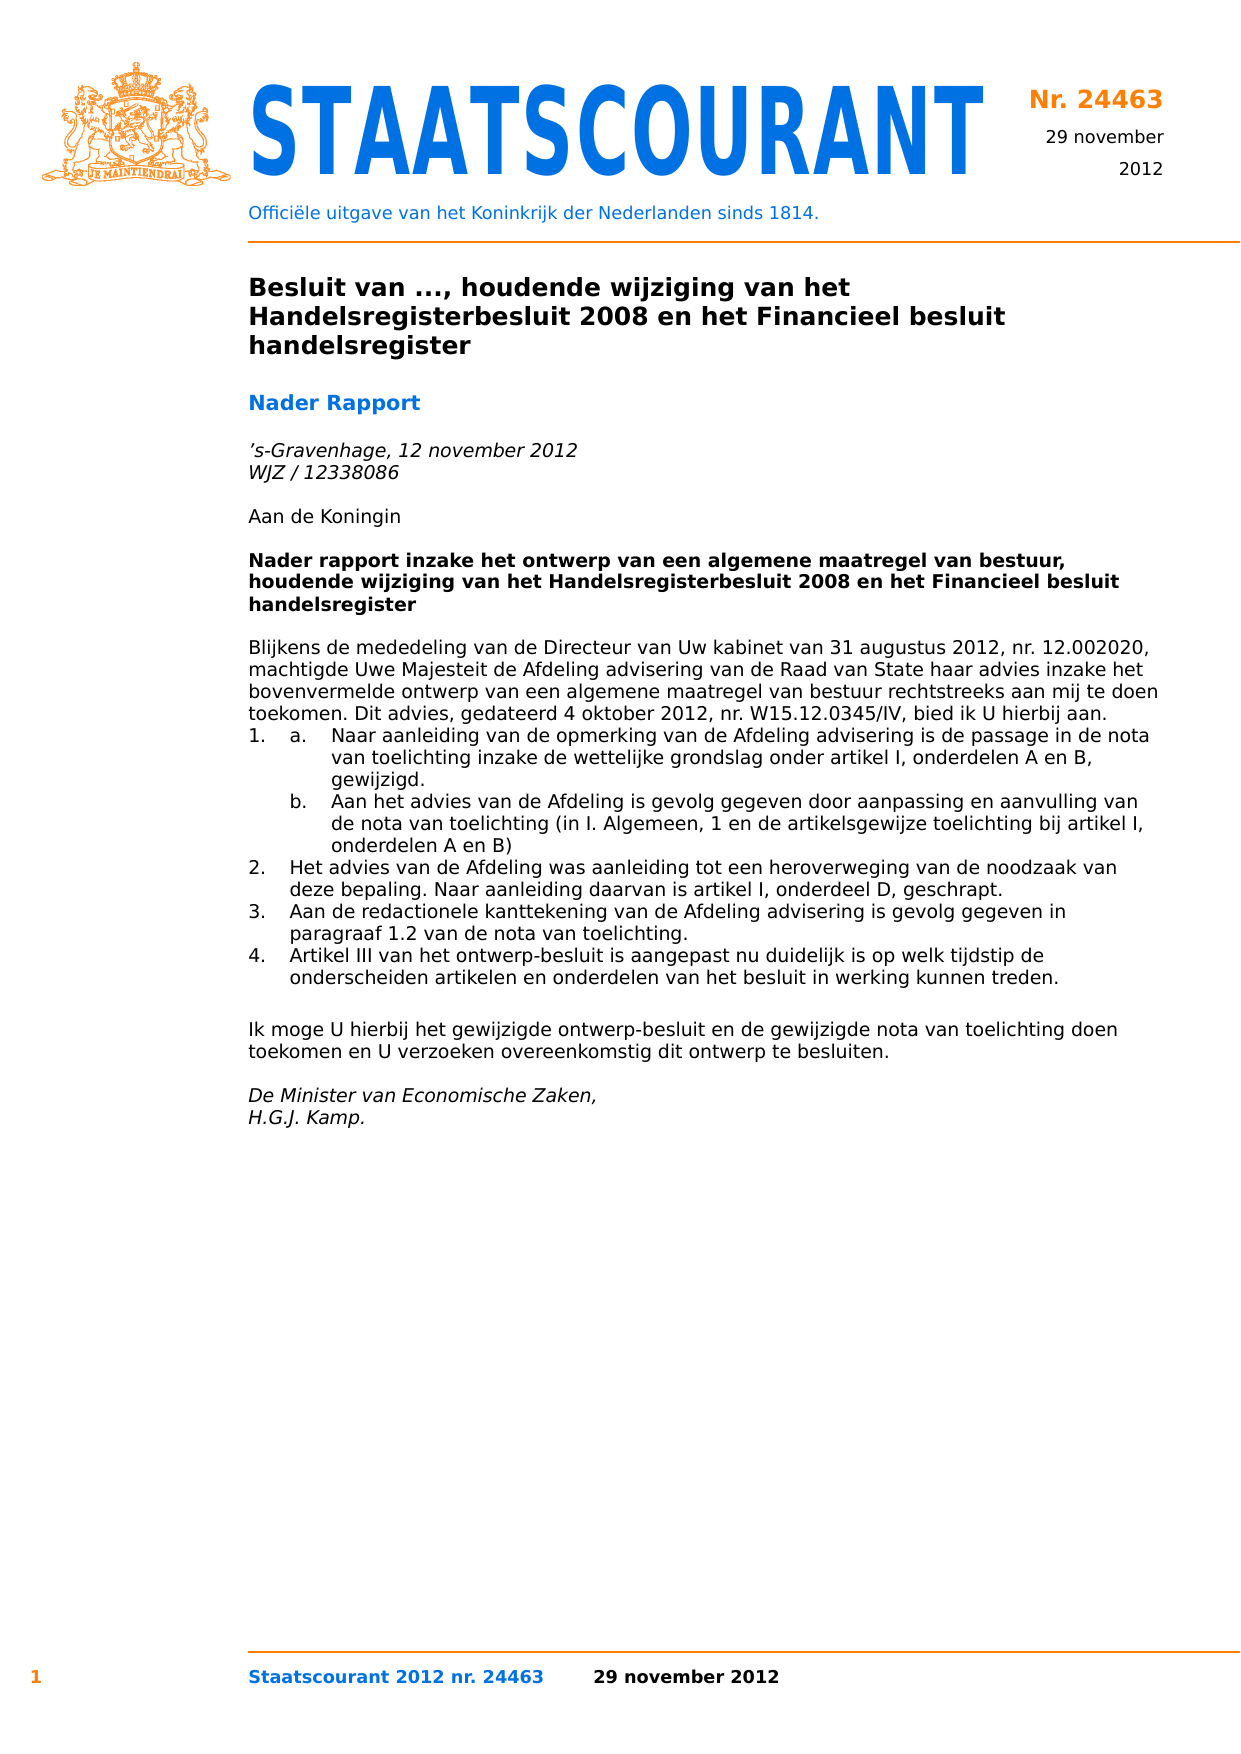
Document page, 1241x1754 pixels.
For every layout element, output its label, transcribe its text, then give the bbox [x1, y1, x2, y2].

table_cell 2012 [998, 153, 1240, 203]
text Nader rapport inzake het ontwerp van een algemene maatregel van bestuur, houdende wijziging van het Handelsregisterbesluit 2008 en het Financieel besluit handelsregister [248, 549, 1163, 615]
text 4. Artikel III van het ontwerp-besluit is aangepast nu duidelijk is op welk tijdstip de onderscheiden artikelen en onderdelen van het besluit in werking kunnen treden. [248, 945, 1163, 989]
text b. Aan het advies van de Afdeling is gevolg gegeven door aanpassing en aanvulling van de nota van toelichting (in I. Algemeen, 1 en de artikelsgewijze toelichting bij artikel I, onderdelen A en B) [289, 791, 1163, 857]
text De Minister van Economische Zaken, H.G.J. Kamp. [248, 1085, 1163, 1129]
table_header [25, 62, 248, 241]
text 2. Het advies van de Afdeling was aanleiding tot een heroverweging van de noodzaak van deze bepaling. Naar aanleiding daarvan is artikel I, onderdeel D, geschrapt. [248, 857, 1163, 901]
text 1. a. Naar aanleiding van de opmerking van de Afdeling advisering is de passage in de nota van toelichting inzake de wettelijke grondslag onder artikel I, onderdelen A en B, gewijzigd. [248, 725, 1163, 791]
text ’s-Gravenhage, 12 november 2012 [248, 440, 1163, 462]
table_header STAATSCOURANT [248, 62, 998, 203]
text Aan de Koningin [248, 506, 1163, 528]
table_cell Officiële uitgave van het Koninkrijk der Nederlanden sinds 1814. [248, 203, 1240, 241]
text 3. Aan de redactionele kanttekening van de Afdeling advisering is gevolg gegeven in paragraaf 1.2 van de nota van toelichting. [248, 901, 1163, 945]
table_header Nr. 24463 [998, 62, 1240, 121]
subtitle Nader Rapport [248, 391, 1163, 415]
subtitle Besluit van ..., houdende wijziging van het Handelsregisterbesluit 2008 en het Financieel besluit handelsregister [248, 273, 1163, 361]
text Blijkens de mededeling van de Directeur van Uw kabinet van 31 augustus 2012, nr. 12.002020, machtigde Uwe Majesteit de Afdeling advisering van de Raad van State haar advies inzake het bovenvermelde ontwerp van een algemene maatregel van bestuur rechtstreeks aan mij te doen toekomen. Dit advies, gedateerd 4 oktober 2012, nr. W15.12.0345/IV, bied ik U hierbij aan. [248, 637, 1163, 725]
text WJZ / 12338086 [248, 462, 1163, 484]
text Ik moge U hierbij het gewijzigde ontwerp-besluit en de gewijzigde nota van toelichting doen toekomen en U verzoeken overeenkomstig dit ontwerp te besluiten. [248, 1019, 1163, 1063]
table_cell 29 november [998, 121, 1240, 153]
picture [41, 62, 231, 186]
